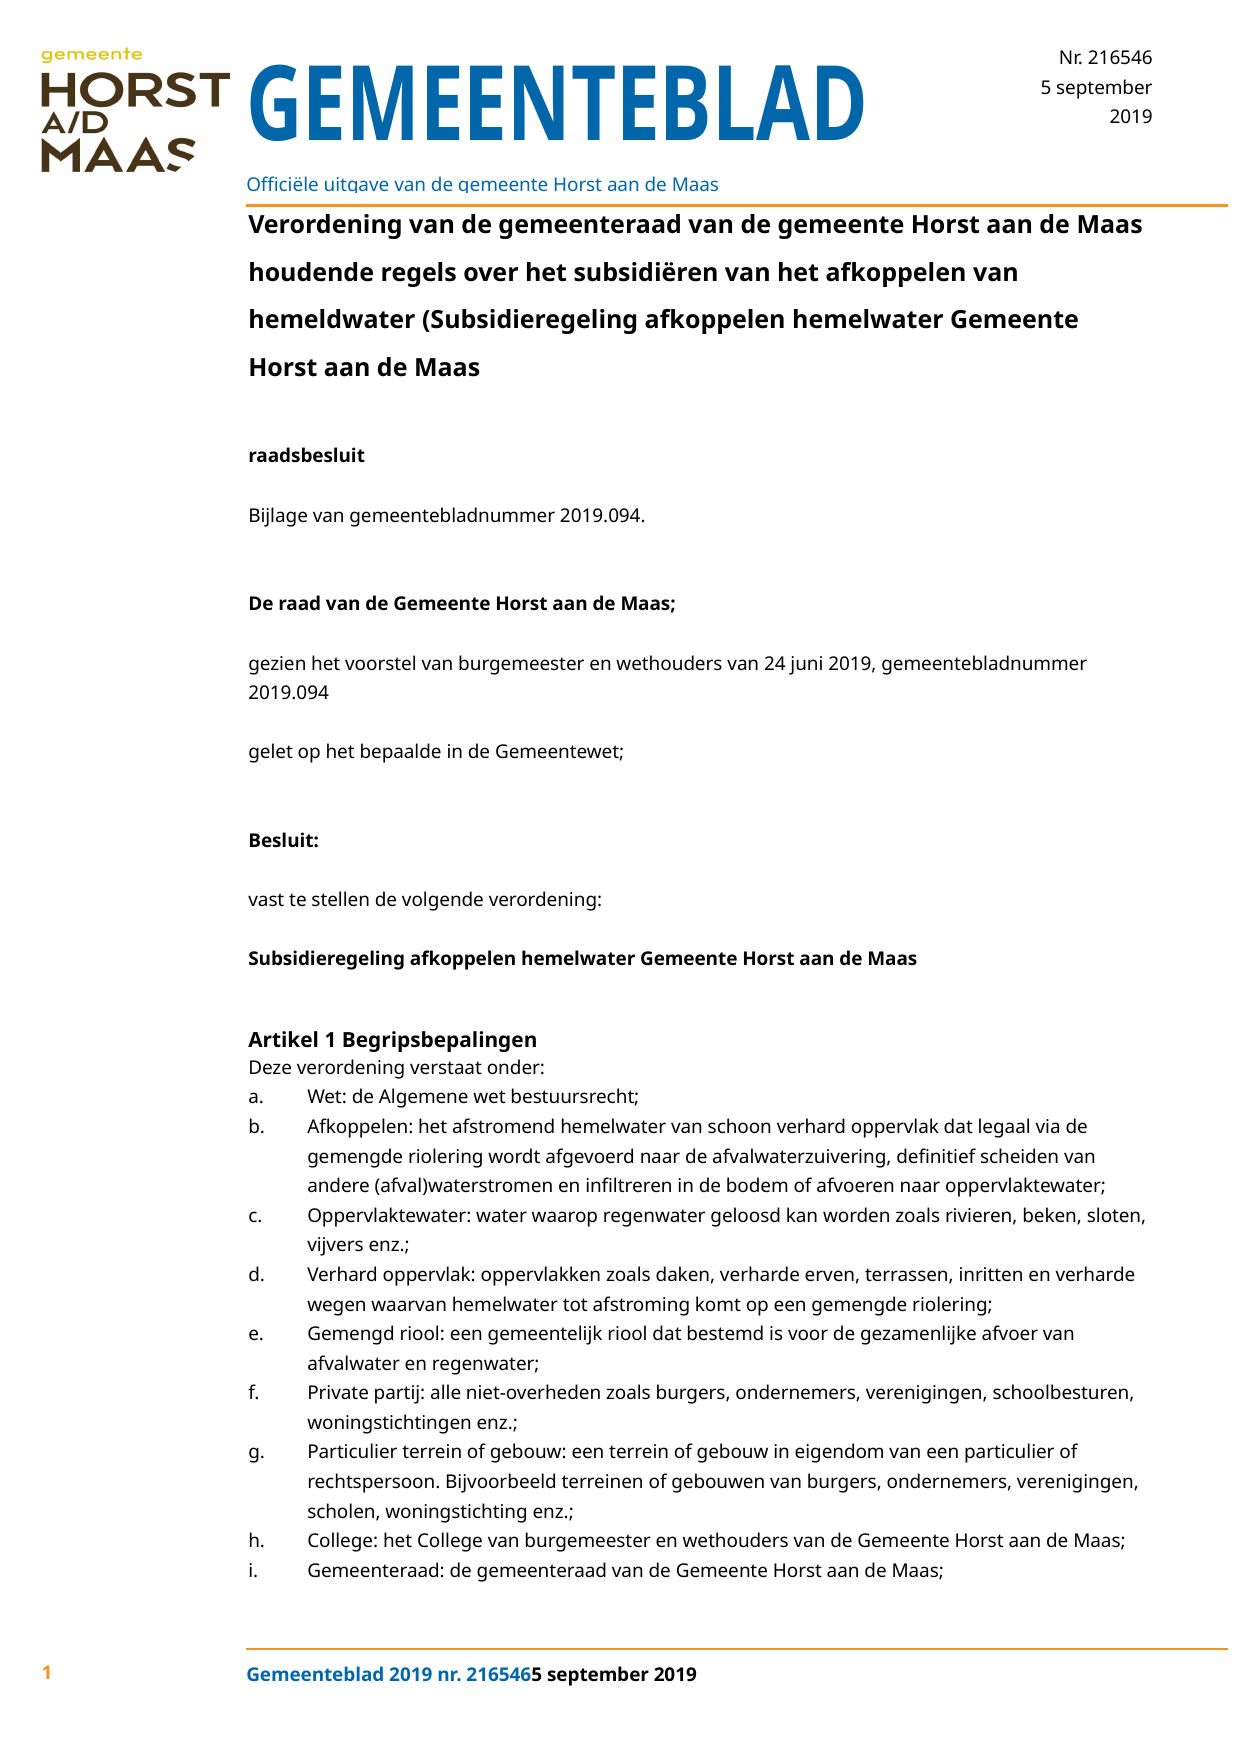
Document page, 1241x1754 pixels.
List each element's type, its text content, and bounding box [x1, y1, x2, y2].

text Subsidieregeling afkoppelen hemelwater Gemeente Horst aan de Maas [248, 946, 1152, 971]
text raadsbesluit [248, 443, 1152, 468]
list Afkoppelen: het afstromend hemelwater van schoon verhard oppervlak dat legaal via de gemengde riolering wordt afgevoerd naar de afvalwaterzuivering, definitief scheiden van andere (afval)waterstromen en infiltreren in de bodem of afvoeren naar oppervlaktewater; [248, 1113, 1152, 1198]
list Gemeenteraad: de gemeenteraad van de Gemeente Horst aan de Maas; [248, 1557, 1152, 1583]
picture [41, 47, 231, 172]
text Deze verordening verstaat onder: [248, 1054, 1152, 1080]
list Oppervlaktewater: water waarop regenwater geloosd kan worden zoals rivieren, beken, sloten, vijvers enz.; [248, 1202, 1152, 1257]
text gelet op het bepaalde in de Gemeentewet; [248, 738, 1152, 764]
text vast te stellen de volgende verordening: [248, 886, 1152, 912]
list Private partij: alle niet-overheden zoals burgers, ondernemers, verenigingen, schoolbesturen, woningstichtingen enz.; [248, 1379, 1152, 1435]
text De raad van de Gemeente Horst aan de Maas; [248, 591, 1152, 616]
text Besluit: [248, 827, 1152, 853]
text gezien het voorstel van burgemeester en wethouders van 24 juni 2019, gemeentebladnummer 2019.094 [248, 650, 1152, 705]
text Artikel 1 Begripsbepalingen [248, 1026, 1152, 1054]
list College: het College van burgemeester en wethouders van de Gemeente Horst aan de Maas; [248, 1527, 1152, 1553]
text Bijlage van gemeentebladnummer 2019.094. [248, 502, 1152, 528]
list Gemengd riool: een gemeentelijk riool dat bestemd is voor de gezamenlijke afvoer van afvalwater en regenwater; [248, 1320, 1152, 1376]
list Particulier terrein of gebouw: een terrein of gebouw in eigendom van een particulier of rechtspersoon. Bijvoorbeeld terreinen of gebouwen van burgers, ondernemers, verenigingen, scholen, woningstichting enz.; [248, 1439, 1152, 1523]
text Verordening van de gemeenteraad van de gemeente Horst aan de Maas houdende regels over het subsidiëren van het afkoppelen van hemeldwater (Subsidieregeling afkoppelen hemelwater Gemeente Horst aan de Maas [248, 207, 1152, 384]
list Wet: de Algemene wet bestuursrecht; [248, 1084, 1152, 1109]
list Verhard oppervlak: oppervlakken zoals daken, verharde erven, terrassen, inritten en verharde wegen waarvan hemelwater tot afstroming komt op een gemengde riolering; [248, 1261, 1152, 1316]
